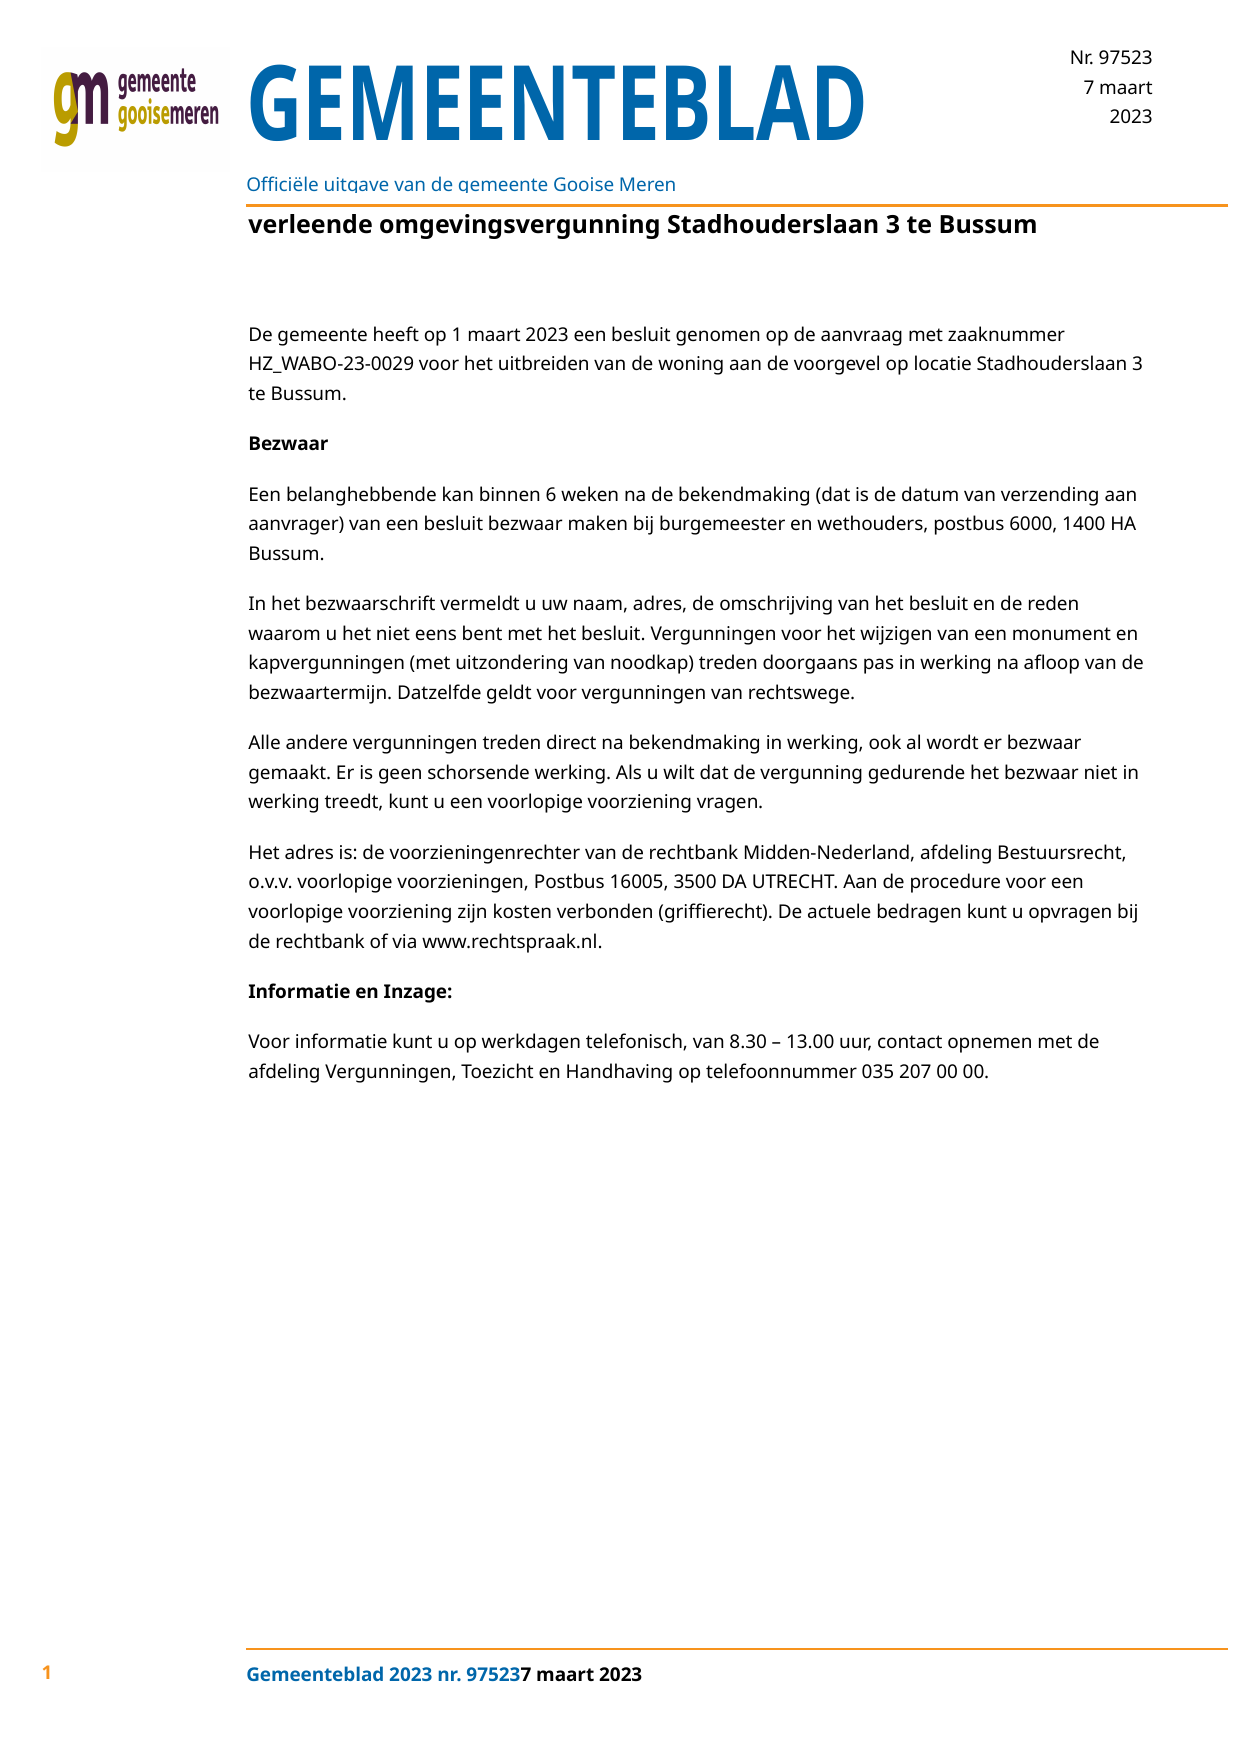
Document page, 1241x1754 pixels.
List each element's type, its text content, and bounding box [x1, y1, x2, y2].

text In het bezwaarschrift vermeldt u uw naam, adres, de omschrijving van het besluit en de reden waarom u het niet eens bent met het besluit. Vergunningen voor het wijzigen van een monument en kapvergunningen (met uitzondering van noodkap) treden doorgaans pas in werking na afloop van de bezwaartermijn. Datzelfde geldt voor vergunningen van rechtswege. [248, 590, 1152, 705]
text Het adres is: de voorzieningenrechter van de rechtbank Midden-Nederland, afdeling Bestuursrecht, o.v.v. voorlopige voorzieningen, Postbus 16005, 3500 DA UTRECHT. Aan de procedure voor een voorlopige voorziening zijn kosten verbonden (griffierecht). De actuele bedragen kunt u opvragen bij de rechtbank of via www.rechtspraak.nl. [248, 839, 1152, 953]
text De gemeente heeft op 1 maart 2023 een besluit genomen op de aanvraag met zaaknummer HZ_WABO-23-0029 voor het uitbreiden van de woning aan de voorgevel op locatie Stadhouderslaan 3 te Bussum. [248, 321, 1152, 406]
text Bezwaar [248, 430, 1152, 456]
text Alle andere vergunningen treden direct na bekendmaking in werking, ook al wordt er bezwaar gemaakt. Er is geen schorsende werking. Als u wilt dat de vergunning gedurende het bezwaar niet in werking treedt, kunt u een voorlopige voorziening vragen. [248, 729, 1152, 814]
text Informatie en Inzage: [248, 978, 1152, 1004]
text verleende omgevingsvergunning Stadhouderslaan 3 te Bussum [248, 207, 1152, 241]
text Voor informatie kunt u op werkdagen telefonisch, van 8.30 – 13.00 uur, contact opnemen met de afdeling Vergunningen, Toezicht en Handhaving op telefoonnummer 035 207 00 00. [248, 1029, 1152, 1084]
picture [41, 47, 231, 172]
text Een belanghebbende kan binnen 6 weken na de bekendmaking (dat is de datum van verzending aan aanvrager) van een besluit bezwaar maken bij burgemeester en wethouders, postbus 6000, 1400 HA Bussum. [248, 481, 1152, 566]
